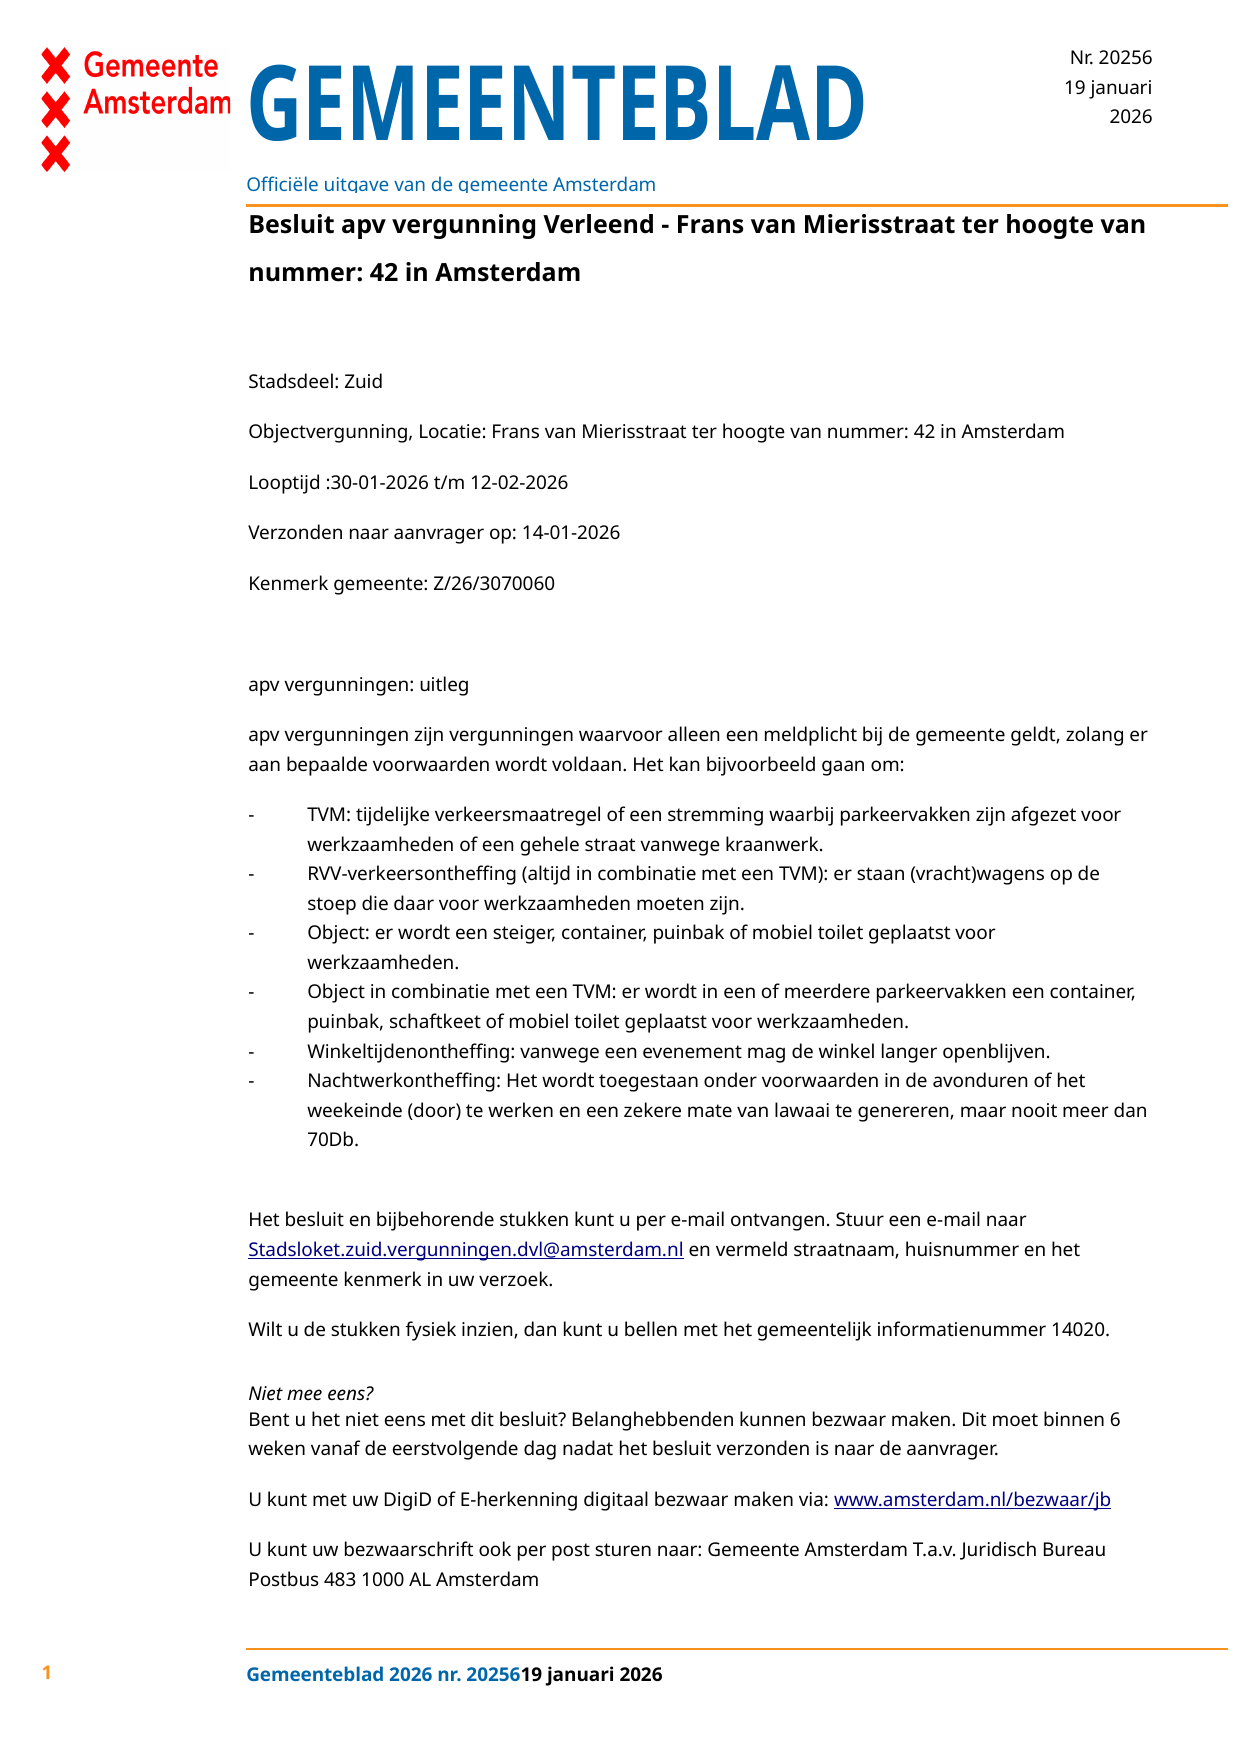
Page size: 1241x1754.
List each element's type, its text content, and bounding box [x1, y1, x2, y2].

text Looptijd :30-01-2026 t/m 12-02-2026 [248, 469, 1152, 495]
list RVV-verkeersontheffing (altijd in combinatie met een TVM): er staan (vracht)wagens op de stoep die daar voor werkzaamheden moeten zijn. [248, 860, 1152, 916]
text apv vergunningen zijn vergunningen waarvoor alleen een meldplicht bij de gemeente geldt, zolang er aan bepaalde voorwaarden wordt voldaan. Het kan bijvoorbeeld gaan om: [248, 721, 1152, 777]
text Het besluit en bijbehorende stukken kunt u per e-mail ontvangen. Stuur een e-mail naar Stadsloket.zuid.vergunningen.dvl@amsterdam.nl en vermeld straatnaam, huisnummer en het gemeente kenmerk in uw verzoek. [248, 1207, 1152, 1292]
text apv vergunningen: uitleg [248, 671, 1152, 697]
list TVM: tijdelijke verkeersmaatregel of een stremming waarbij parkeervakken zijn afgezet voor werkzaamheden of een gehele straat vanwege kraanwerk. [248, 801, 1152, 857]
text Besluit apv vergunning Verleend - Frans van Mierisstraat ter hoogte van nummer: 42 in Amsterdam [248, 207, 1152, 288]
list Winkeltijdenontheffing: vanwege een evenement mag de winkel langer openblijven. [248, 1038, 1152, 1064]
text Niet mee eens? [248, 1380, 1152, 1406]
text Wilt u de stukken fysiek inzien, dan kunt u bellen met het gemeentelijk informatienummer 14020. [248, 1316, 1152, 1342]
list Nachtwerkontheffing: Het wordt toegestaan onder voorwaarden in de avonduren of het weekeinde (door) te werken en een zekere mate van lawaai te genereren, maar nooit meer dan 70Db. [248, 1067, 1152, 1152]
picture [41, 47, 231, 172]
text Stadsdeel: Zuid [248, 368, 1152, 394]
list Object: er wordt een steiger, container, puinbak of mobiel toilet geplaatst voor werkzaamheden. [248, 919, 1152, 975]
text Kenmerk gemeente: Z/26/3070060 [248, 570, 1152, 596]
text Bent u het niet eens met dit besluit? Belanghebbenden kunnen bezwaar maken. Dit moet binnen 6 weken vanaf de eerstvolgende dag nadat het besluit verzonden is naar de aanvrager. [248, 1406, 1152, 1461]
list Object in combinatie met een TVM: er wordt in een of meerdere parkeervakken een container, puinbak, schaftkeet of mobiel toilet geplaatst voor werkzaamheden. [248, 979, 1152, 1034]
text Objectvergunning, Locatie: Frans van Mierisstraat ter hoogte van nummer: 42 in Amsterdam [248, 419, 1152, 444]
text U kunt met uw DigiD of E-herkenning digitaal bezwaar maken via: www.amsterdam.nl/bezwaar/jb [248, 1486, 1152, 1512]
text Verzonden naar aanvrager op: 14-01-2026 [248, 519, 1152, 545]
text U kunt uw bezwaarschrift ook per post sturen naar: Gemeente Amsterdam T.a.v. Juridisch Bureau Postbus 483 1000 AL Amsterdam [248, 1536, 1152, 1592]
